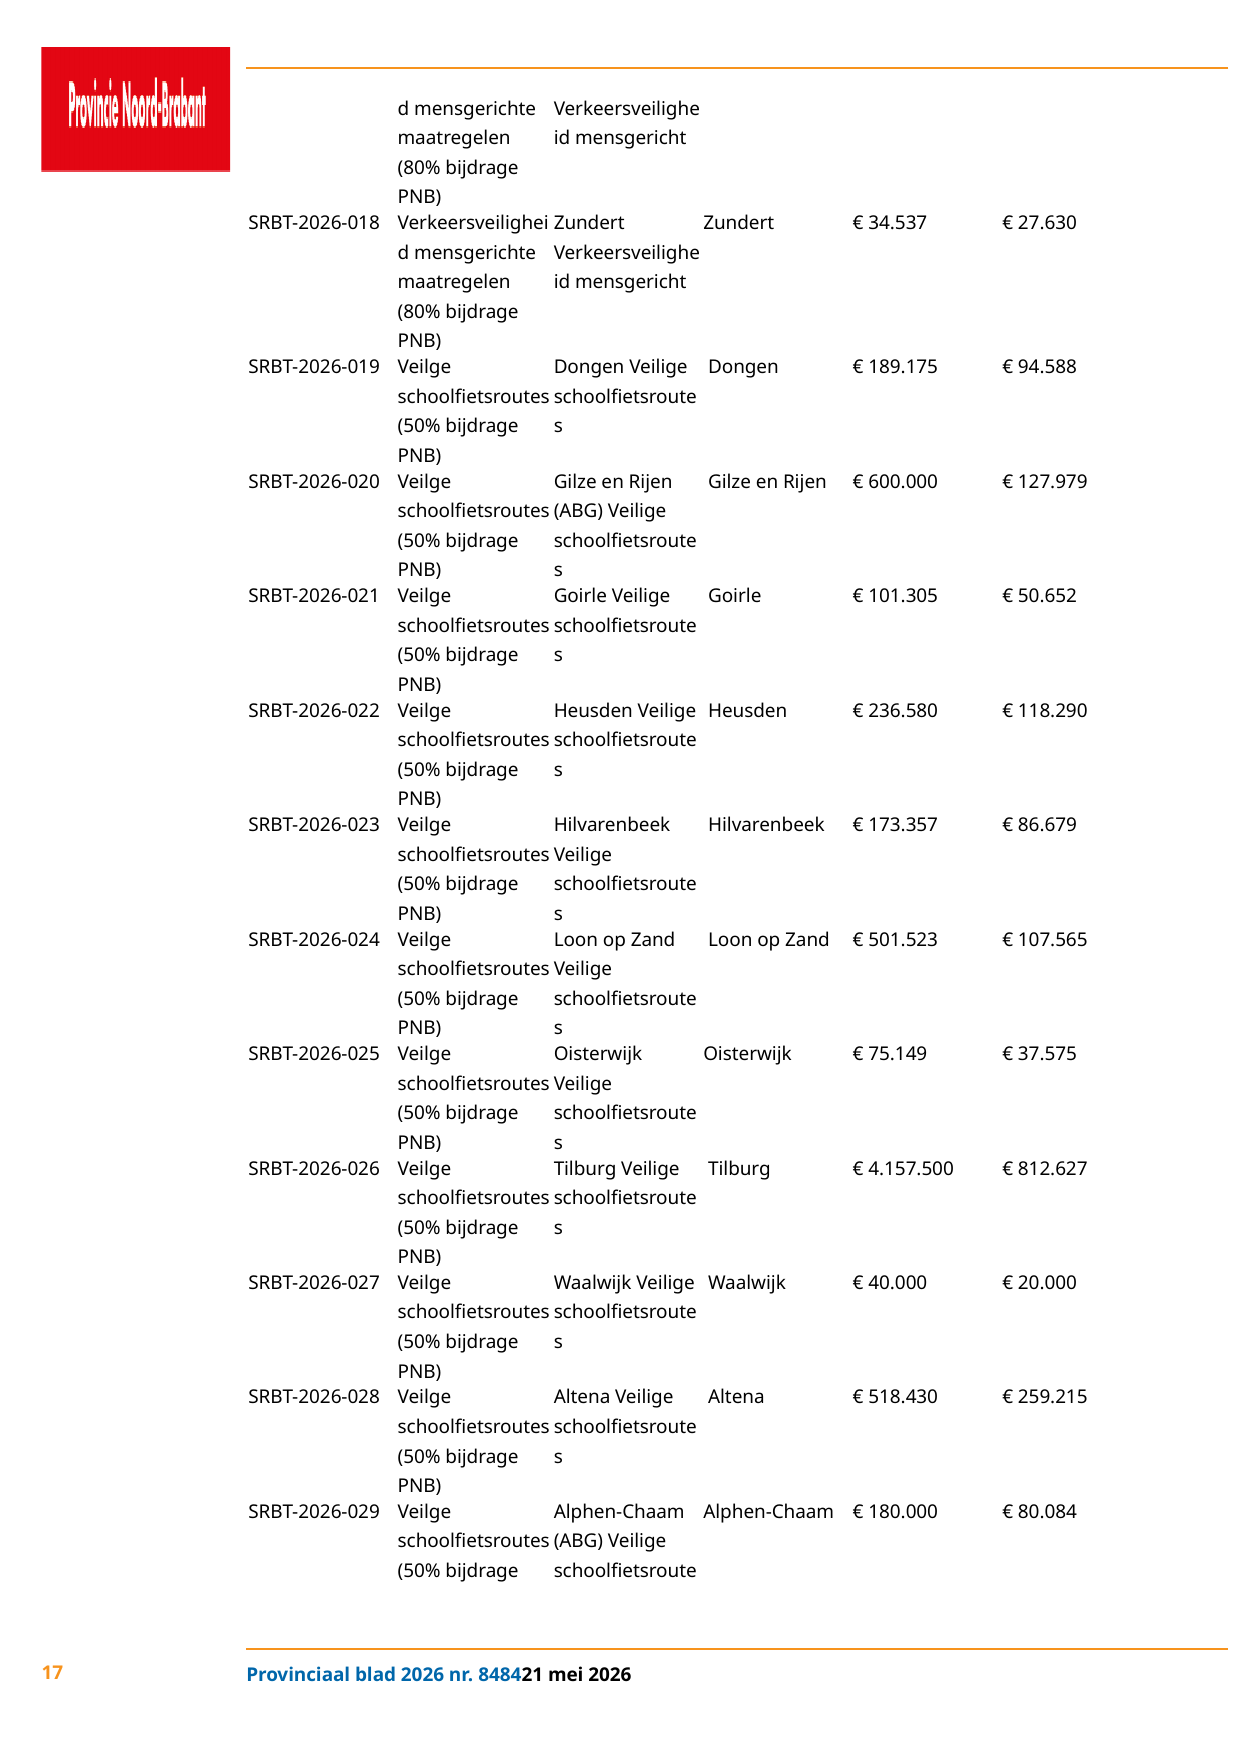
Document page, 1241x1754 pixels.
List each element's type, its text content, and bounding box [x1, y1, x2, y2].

table_cell Veilge schoolfietsroutes (50% bijdrage PNB) [398, 697, 553, 811]
table_cell Veilge schoolfietsroutes (50% bijdrage [398, 1498, 553, 1583]
table_cell € 50.652 [1002, 582, 1152, 697]
table_cell € 107.565 [1002, 926, 1152, 1040]
table_cell d mensgerichte maatregelen (80% bijdrage PNB) [398, 95, 553, 209]
table_cell SRBT-2026-029 [248, 1498, 397, 1583]
table_cell Gilze en Rijen (ABG) Veilige schoolfietsroutes [554, 468, 703, 582]
table_cell SRBT-2026-023 [248, 811, 397, 926]
table_cell Zundert [703, 209, 852, 353]
table_cell € 34.537 [853, 209, 1002, 353]
table_cell SRBT-2026-020 [248, 468, 397, 582]
table_cell Veilge schoolfietsroutes (50% bijdrage PNB) [398, 1384, 553, 1498]
table_cell SRBT-2026-025 [248, 1040, 397, 1155]
table_cell € 180.000 [853, 1498, 1002, 1583]
table_cell Hilvarenbeek Veilige schoolfietsroutes [554, 811, 703, 926]
table_cell € 86.679 [1002, 811, 1152, 926]
table_cell Verkeersveiligheid mensgericht [554, 95, 703, 209]
table_cell € 4.157.500 [853, 1155, 1002, 1269]
table_cell € 501.523 [853, 926, 1002, 1040]
table_cell SRBT-2026-018 [248, 209, 397, 353]
table_cell [703, 95, 852, 209]
table_cell SRBT-2026-019 [248, 353, 397, 468]
table_cell € 173.357 [853, 811, 1002, 926]
picture [41, 47, 231, 172]
table_cell Zundert Verkeersveiligheid mensgericht [554, 209, 703, 353]
table_cell Waalwijk [703, 1269, 852, 1384]
table_cell Heusden [703, 697, 852, 811]
table_cell Veilge schoolfietsroutes (50% bijdrage PNB) [398, 468, 553, 582]
table_cell Goirle [703, 582, 852, 697]
table_cell Alphen-Chaam [703, 1498, 852, 1583]
table_cell € 189.175 [853, 353, 1002, 468]
table_cell Veilge schoolfietsroutes (50% bijdrage PNB) [398, 353, 553, 468]
table_cell Oisterwijk Veilige schoolfietsroutes [554, 1040, 703, 1155]
table_cell Verkeersveiligheid mensgerichte maatregelen (80% bijdrage PNB) [398, 209, 553, 353]
table_cell Oisterwijk [703, 1040, 852, 1155]
table_cell € 94.588 [1002, 353, 1152, 468]
table_cell SRBT-2026-024 [248, 926, 397, 1040]
table_cell [1002, 95, 1152, 209]
table_cell € 80.084 [1002, 1498, 1152, 1583]
table_cell € 40.000 [853, 1269, 1002, 1384]
table_cell Veilge schoolfietsroutes (50% bijdrage PNB) [398, 1269, 553, 1384]
table_cell € 259.215 [1002, 1384, 1152, 1498]
table_cell Goirle Veilige schoolfietsroutes [554, 582, 703, 697]
table_cell Veilge schoolfietsroutes (50% bijdrage PNB) [398, 1040, 553, 1155]
table_cell Waalwijk Veilige schoolfietsroutes [554, 1269, 703, 1384]
table_cell Veilge schoolfietsroutes (50% bijdrage PNB) [398, 582, 553, 697]
table_cell Hilvarenbeek [703, 811, 852, 926]
table_cell SRBT-2026-028 [248, 1384, 397, 1498]
table_cell SRBT-2026-026 [248, 1155, 397, 1269]
table_cell Dongen Veilige schoolfietsroutes [554, 353, 703, 468]
table_cell Loon op Zand Veilige schoolfietsroutes [554, 926, 703, 1040]
table_cell Tilburg Veilige schoolfietsroutes [554, 1155, 703, 1269]
table_cell SRBT-2026-021 [248, 582, 397, 697]
table_cell Altena Veilige schoolfietsroutes [554, 1384, 703, 1498]
table_cell € 118.290 [1002, 697, 1152, 811]
table_cell Alphen-Chaam (ABG) Veilige schoolfietsroute [554, 1498, 703, 1583]
table_cell SRBT-2026-027 [248, 1269, 397, 1384]
table_cell Veilge schoolfietsroutes (50% bijdrage PNB) [398, 1155, 553, 1269]
table_cell € 75.149 [853, 1040, 1002, 1155]
table_cell Gilze en Rijen [703, 468, 852, 582]
table_cell SRBT-2026-022 [248, 697, 397, 811]
table_cell € 20.000 [1002, 1269, 1152, 1384]
table_cell € 518.430 [853, 1384, 1002, 1498]
table_cell € 37.575 [1002, 1040, 1152, 1155]
table_cell € 812.627 [1002, 1155, 1152, 1269]
table_cell Veilge schoolfietsroutes (50% bijdrage PNB) [398, 926, 553, 1040]
table_cell € 600.000 [853, 468, 1002, 582]
table_cell Loon op Zand [703, 926, 852, 1040]
table_cell € 101.305 [853, 582, 1002, 697]
table_cell Veilge schoolfietsroutes (50% bijdrage PNB) [398, 811, 553, 926]
table_cell € 27.630 [1002, 209, 1152, 353]
table_cell [248, 95, 397, 209]
table_cell € 127.979 [1002, 468, 1152, 582]
table_cell [853, 95, 1002, 209]
table_cell Dongen [703, 353, 852, 468]
table_cell Heusden Veilige schoolfietsroutes [554, 697, 703, 811]
table_cell Tilburg [703, 1155, 852, 1269]
table_cell Altena [703, 1384, 852, 1498]
table_cell € 236.580 [853, 697, 1002, 811]
